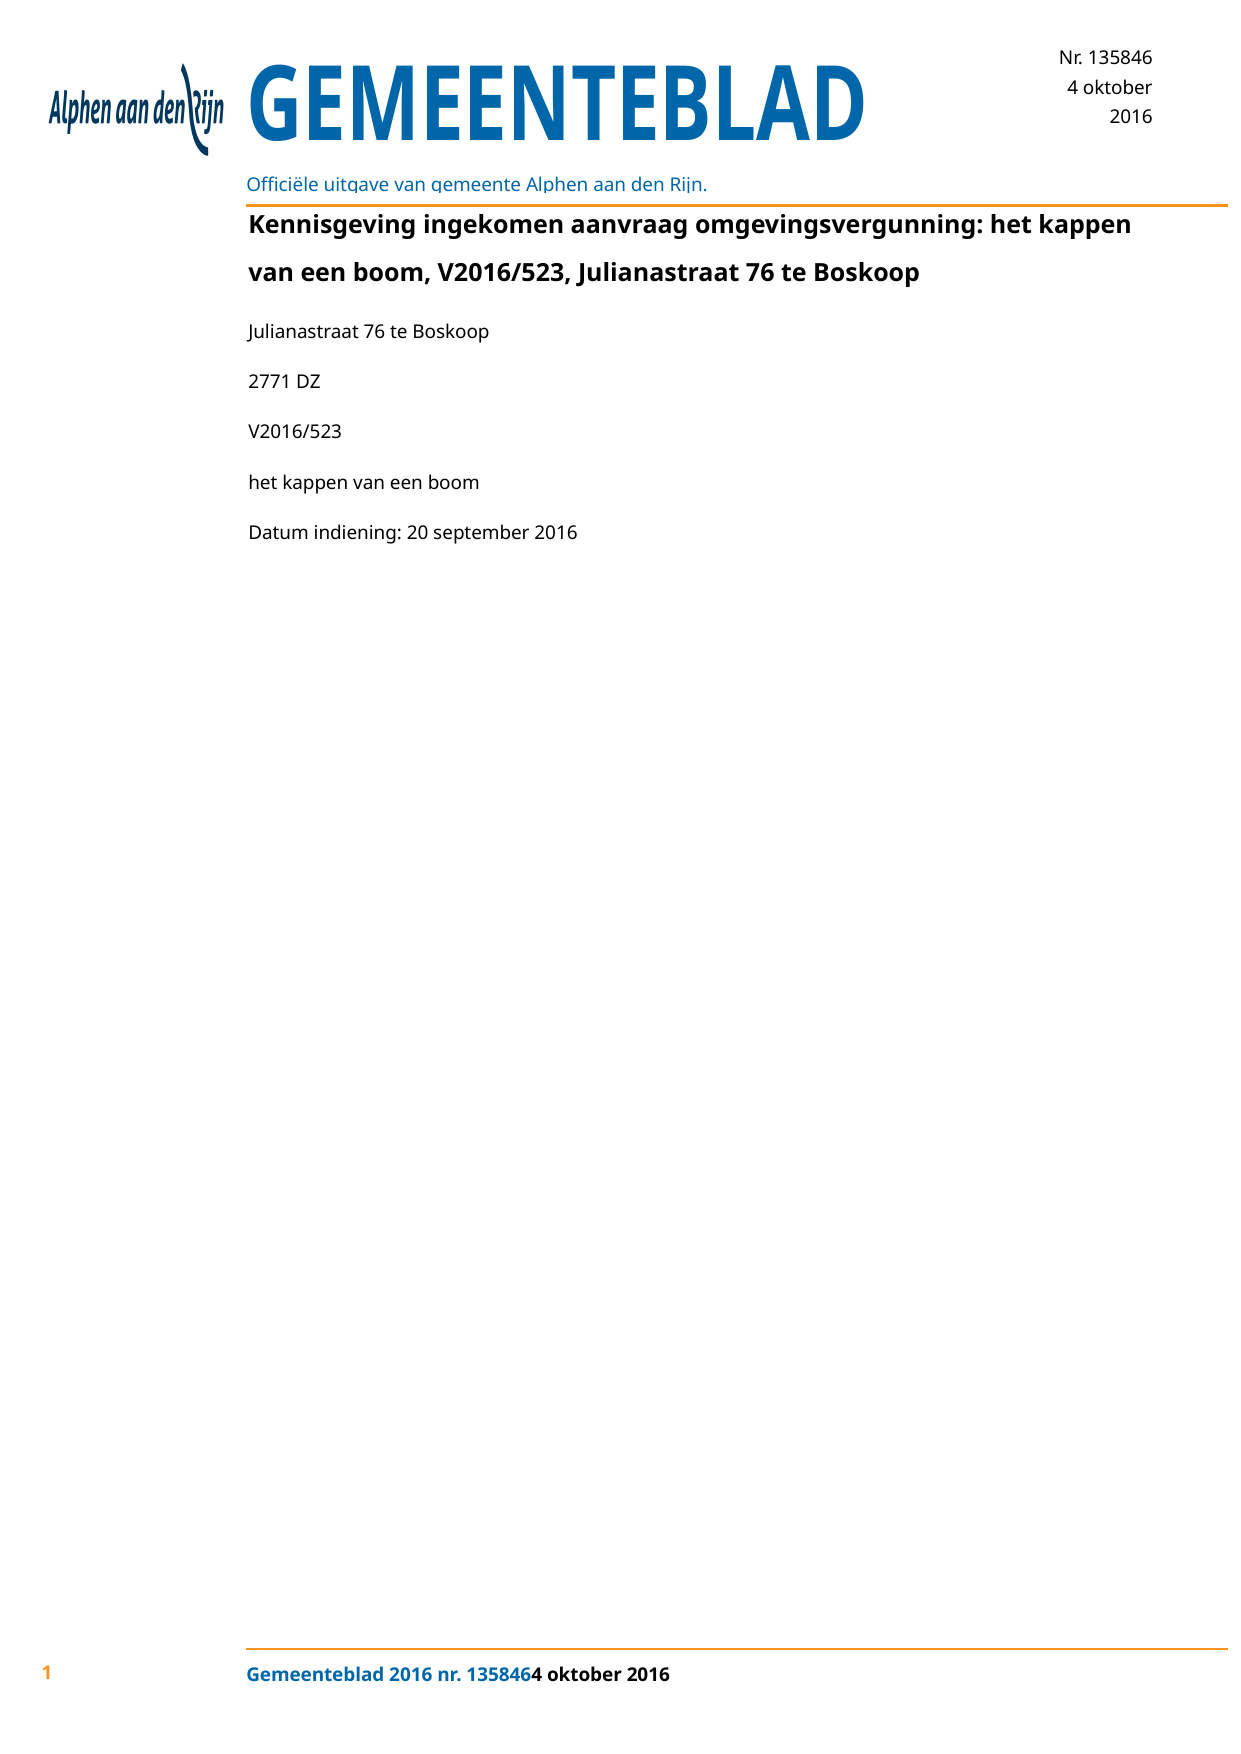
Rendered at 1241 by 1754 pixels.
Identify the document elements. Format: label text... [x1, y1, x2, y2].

text Julianastraat 76 te Boskoop [248, 318, 1152, 344]
text Kennisgeving ingekomen aanvraag omgevingsvergunning: het kappen van een boom, V2016/523, Julianastraat 76 te Boskoop [248, 207, 1152, 288]
text 2771 DZ [248, 368, 1152, 394]
text het kappen van een boom [248, 469, 1152, 495]
text V2016/523 [248, 419, 1152, 444]
picture [41, 47, 231, 172]
text Datum indiening: 20 september 2016 [248, 519, 1152, 545]
